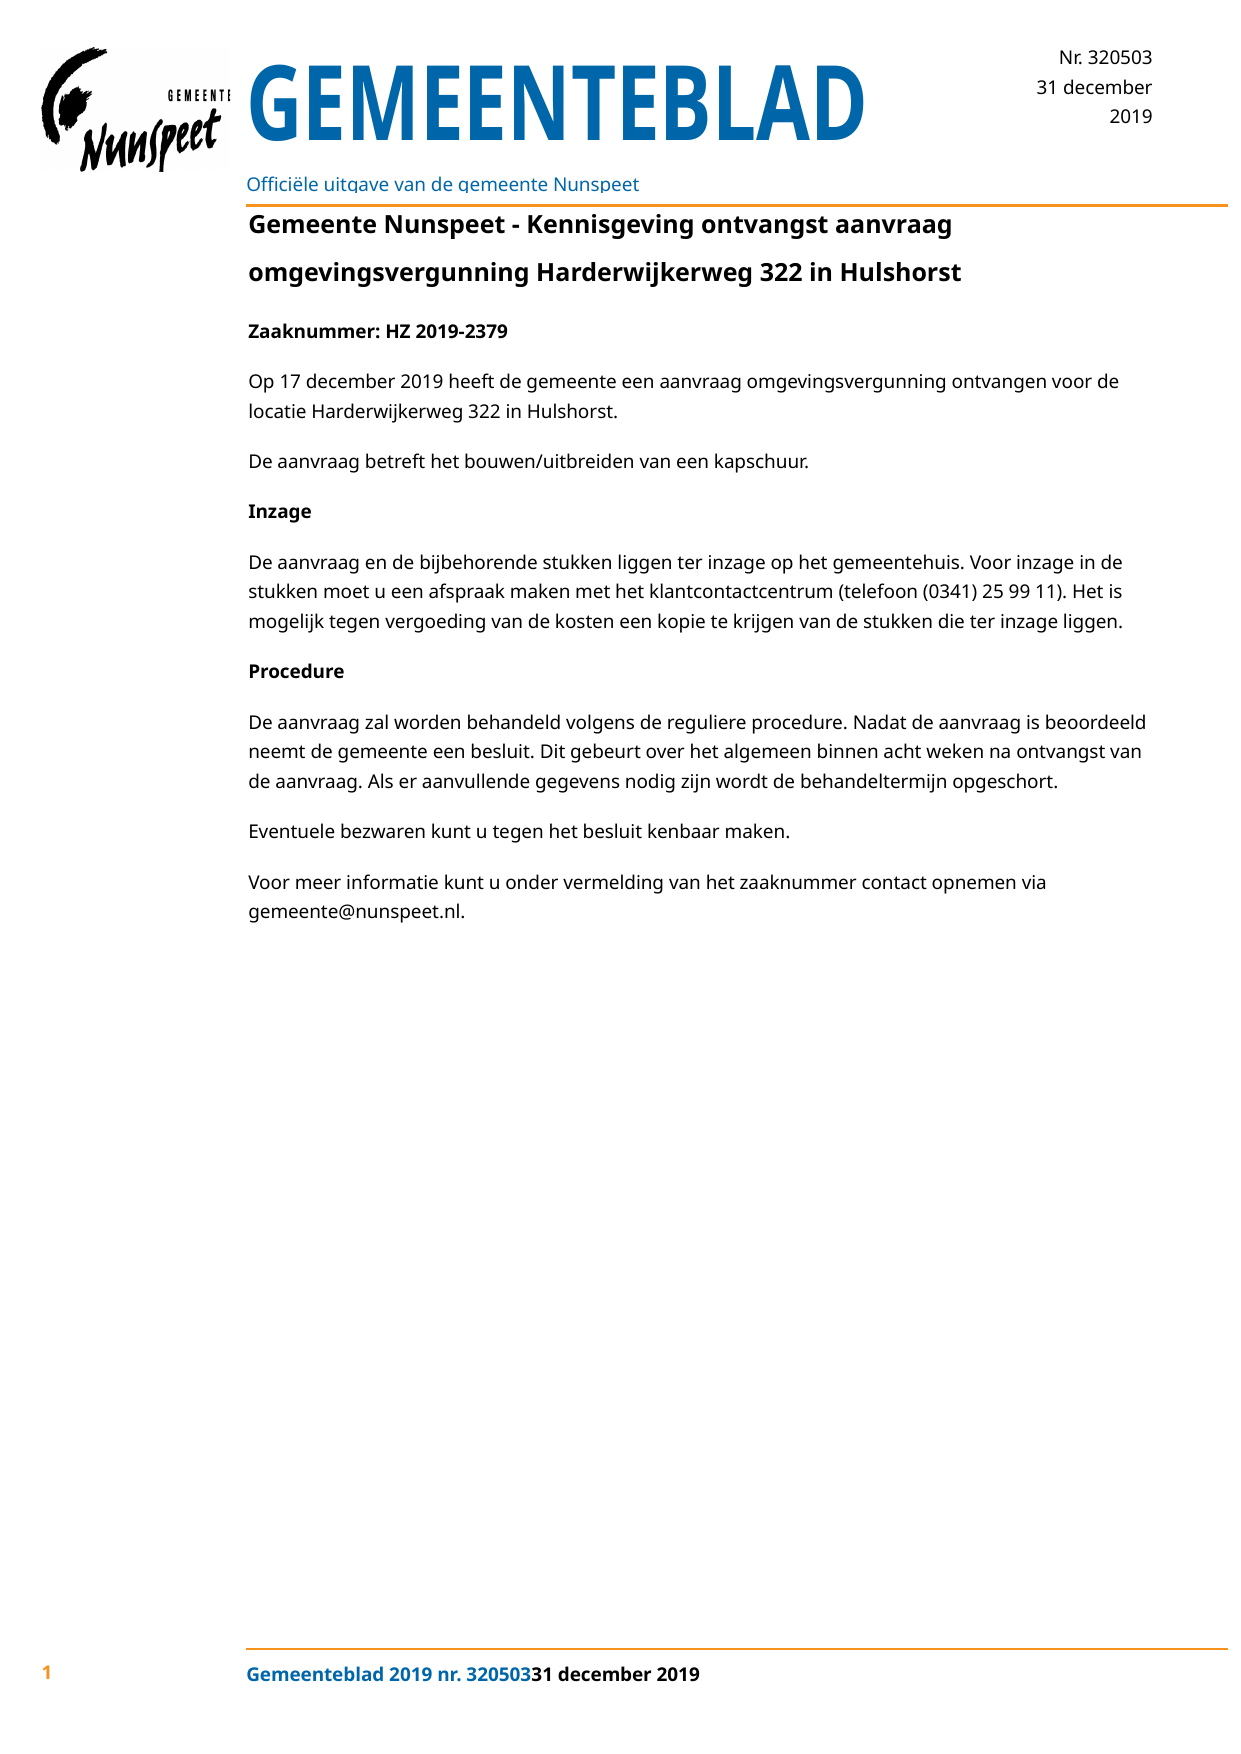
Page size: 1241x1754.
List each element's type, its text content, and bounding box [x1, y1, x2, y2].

text Gemeente Nunspeet - Kennisgeving ontvangst aanvraag omgevingsvergunning Harderwijkerweg 322 in Hulshorst [248, 207, 1152, 288]
text De aanvraag en de bijbehorende stukken liggen ter inzage op het gemeentehuis. Voor inzage in de stukken moet u een afspraak maken met het klantcontactcentrum (telefoon (0341) 25 99 11). Het is mogelijk tegen vergoeding van de kosten een kopie te krijgen van de stukken die ter inzage liggen. [248, 549, 1152, 634]
text Procedure [248, 659, 1152, 684]
text Voor meer informatie kunt u onder vermelding van het zaaknummer contact opnemen via gemeente@nunspeet.nl. [248, 869, 1152, 924]
picture [41, 47, 231, 172]
text De aanvraag zal worden behandeld volgens de reguliere procedure. Nadat de aanvraag is beoordeeld neemt de gemeente een besluit. Dit gebeurt over het algemeen binnen acht weken na ontvangst van de aanvraag. Als er aanvullende gegevens nodig zijn wordt de behandeltermijn opgeschort. [248, 709, 1152, 794]
text Zaaknummer: HZ 2019-2379 [248, 318, 1152, 344]
text De aanvraag betreft het bouwen/uitbreiden van een kapschuur. [248, 448, 1152, 474]
text Op 17 december 2019 heeft de gemeente een aanvraag omgevingsvergunning ontvangen voor de locatie Harderwijkerweg 322 in Hulshorst. [248, 368, 1152, 424]
text Eventuele bezwaren kunt u tegen het besluit kenbaar maken. [248, 819, 1152, 844]
text Inzage [248, 499, 1152, 524]
